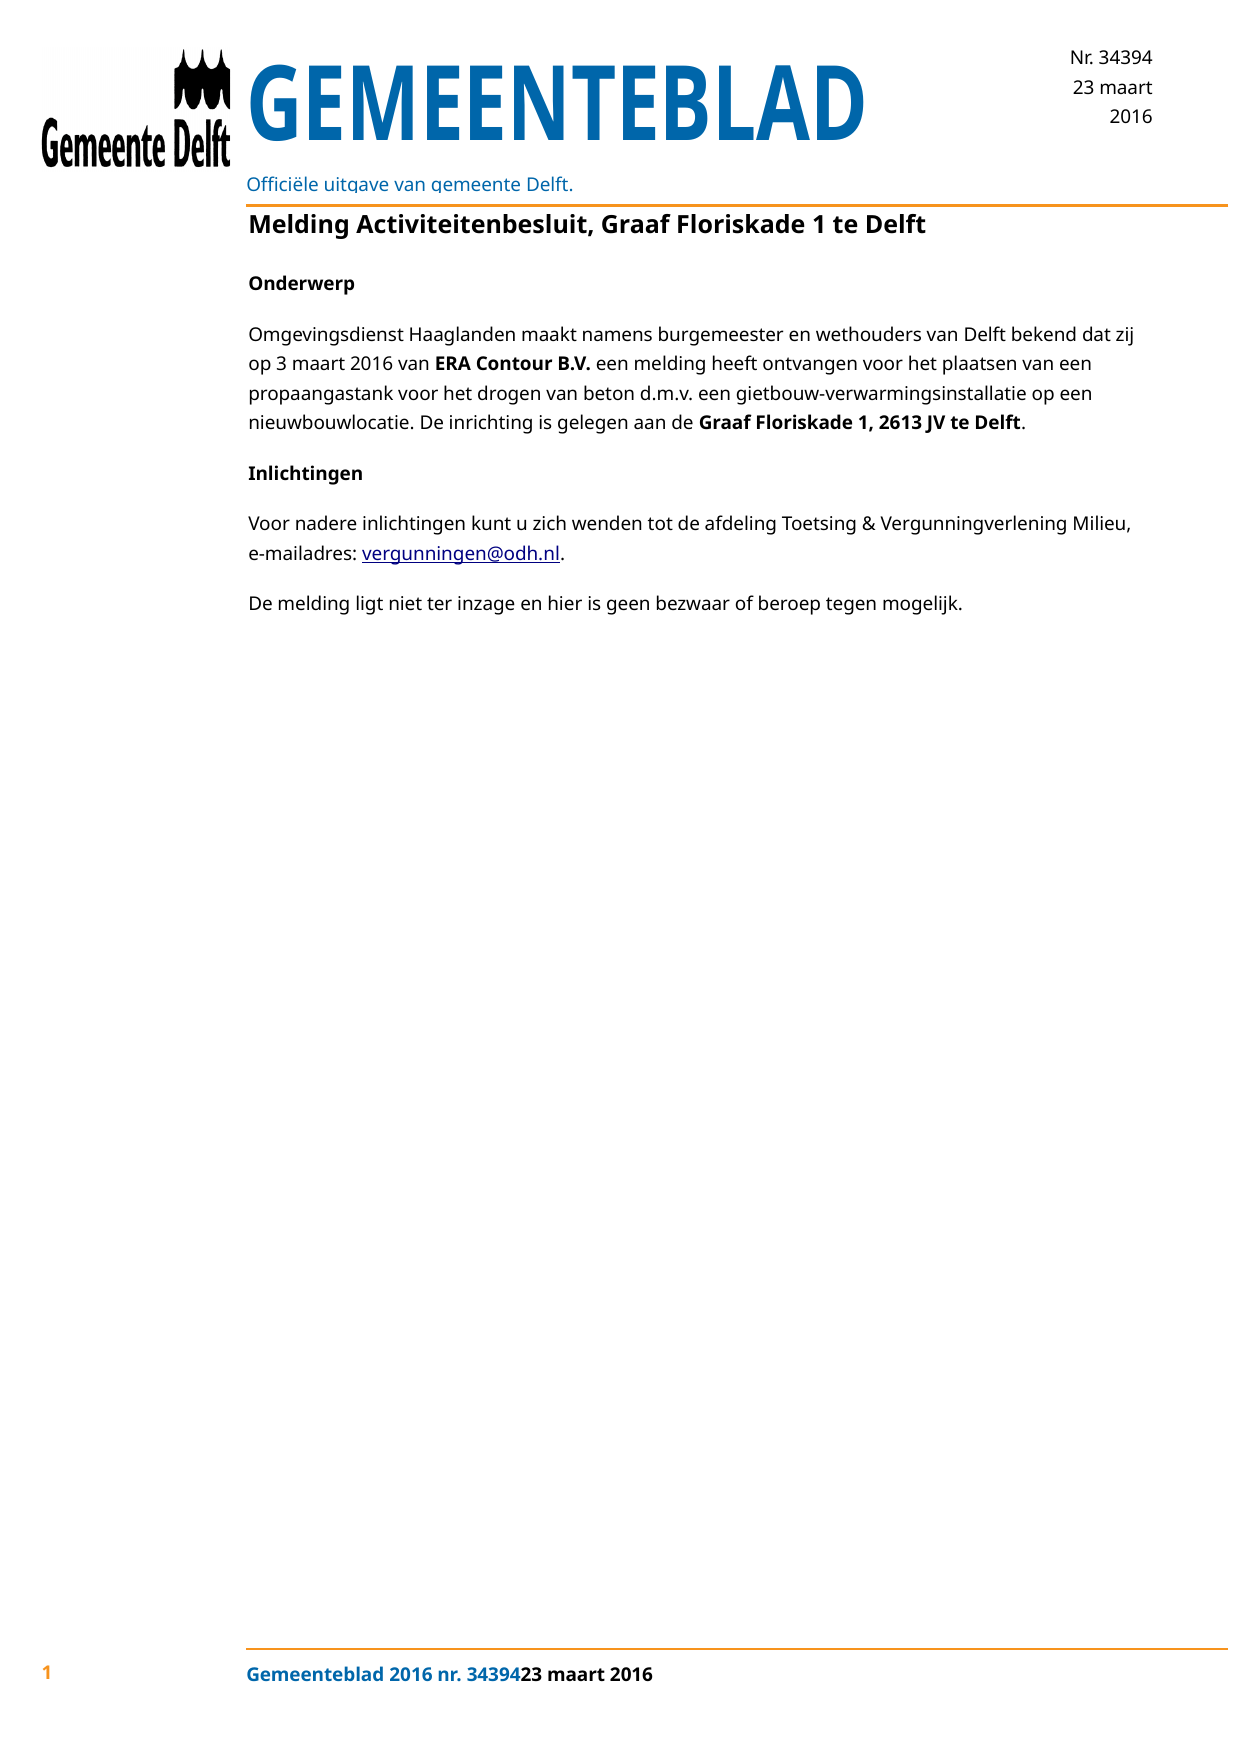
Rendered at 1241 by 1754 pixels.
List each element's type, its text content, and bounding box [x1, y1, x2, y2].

text Voor nadere inlichtingen kunt u zich wenden tot de afdeling Toetsing & Vergunningverlening Milieu, e-mailadres: vergunningen@odh.nl. [248, 510, 1152, 566]
picture [41, 47, 231, 172]
text Omgevingsdienst Haaglanden maakt namens burgemeester en wethouders van Delft bekend dat zij op 3 maart 2016 van ERA Contour B.V. een melding heeft ontvangen voor het plaatsen van een propaangastank voor het drogen van beton d.m.v. een gietbouw-verwarmingsinstallatie op een nieuwbouwlocatie. De inrichting is gelegen aan de Graaf Floriskade 1, 2613 JV te Delft. [248, 321, 1152, 435]
text Inlichtingen [248, 460, 1152, 486]
text Melding Activiteitenbesluit, Graaf Floriskade 1 te Delft [248, 207, 1152, 241]
text De melding ligt niet ter inzage en hier is geen bezwaar of beroep tegen mogelijk. [248, 590, 1152, 616]
text Onderwerp [248, 270, 1152, 296]
